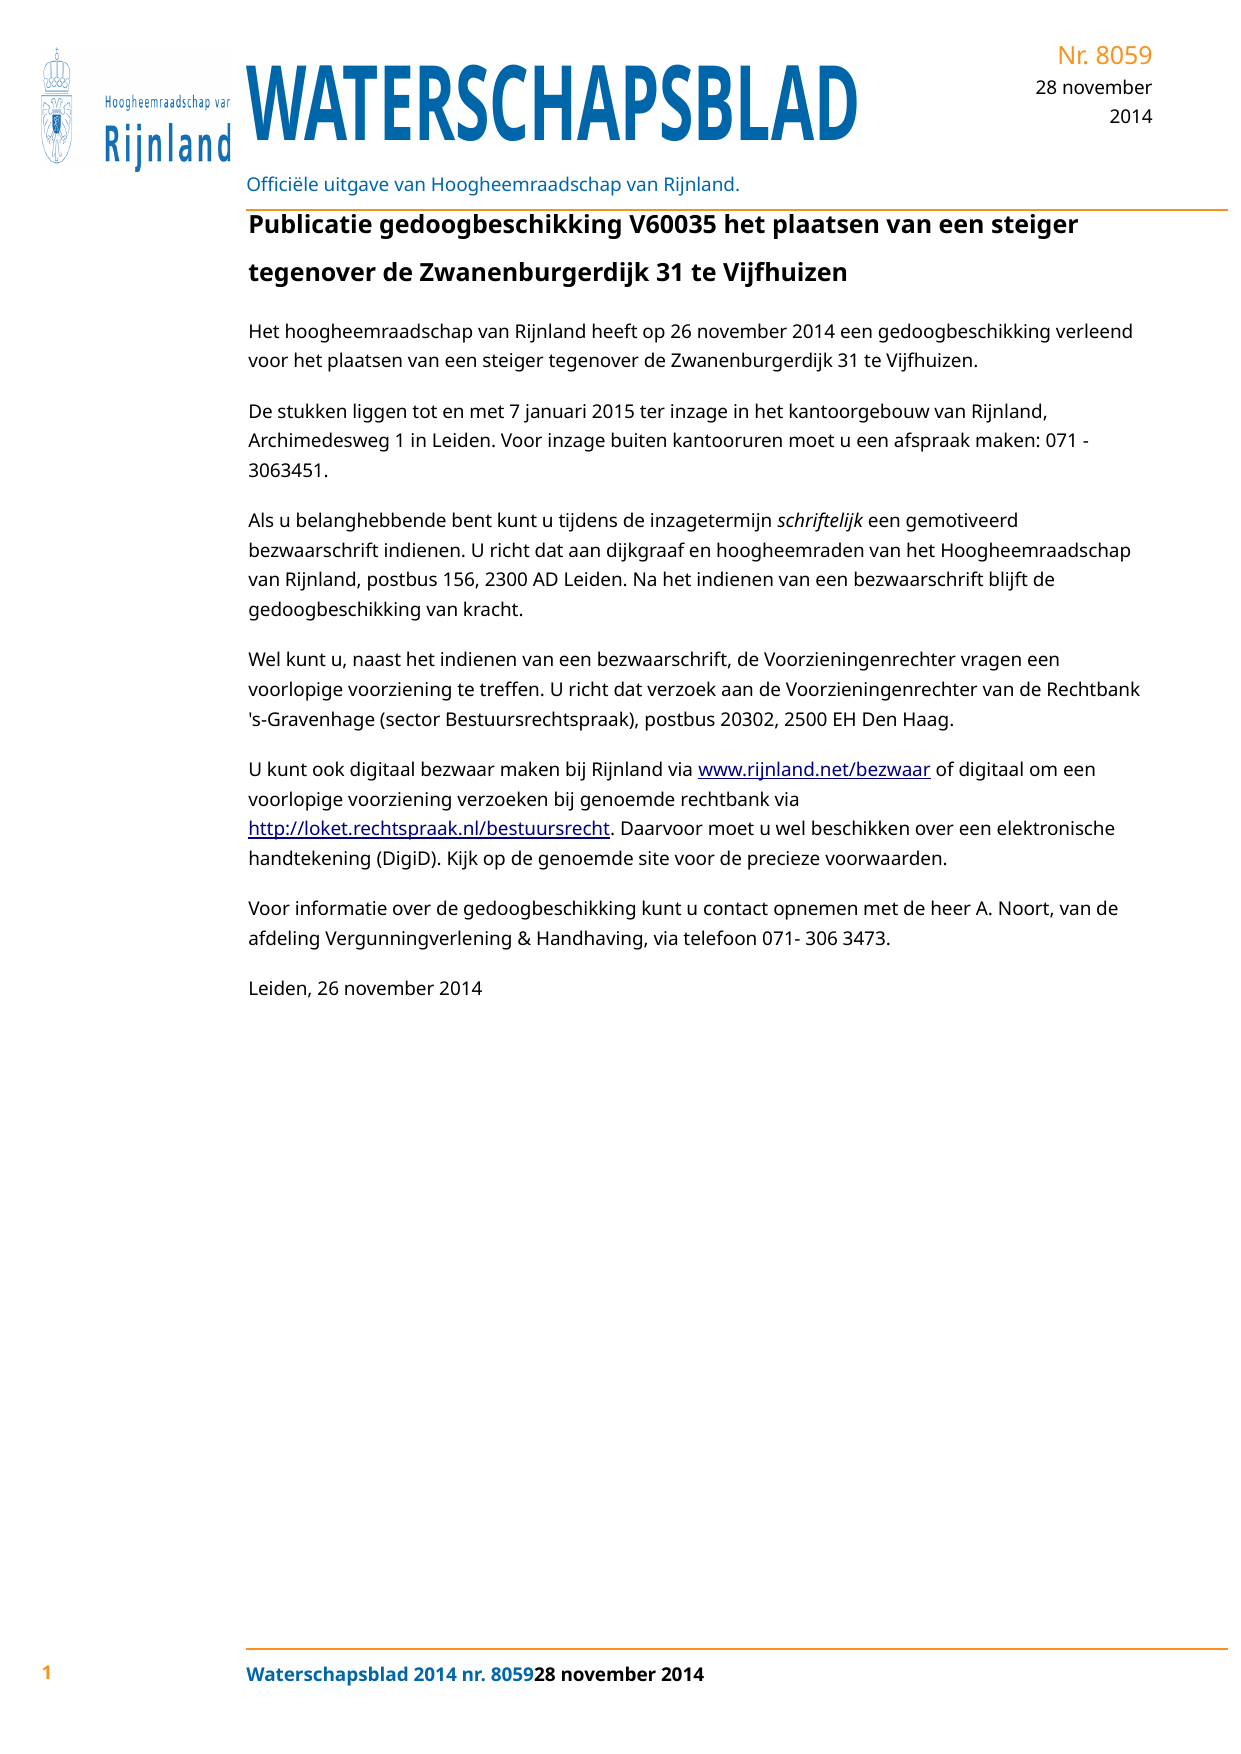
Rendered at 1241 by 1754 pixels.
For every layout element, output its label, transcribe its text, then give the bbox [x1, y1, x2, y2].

text Leiden, 26 november 2014 [248, 975, 1152, 1001]
text De stukken liggen tot en met 7 januari 2015 ter inzage in het kantoorgebouw van Rijnland, Archimedesweg 1 in Leiden. Voor inzage buiten kantooruren moet u een afspraak maken: 071 - 3063451. [248, 398, 1152, 483]
text U kunt ook digitaal bezwaar maken bij Rijnland via www.rijnland.net/bezwaar of digitaal om een voorlopige voorziening verzoeken bij genoemde rechtbank via http://loket.rechtspraak.nl/bestuursrecht. Daarvoor moet u wel beschikken over een elektronische handtekening (DigiD). Kijk op de genoemde site voor de precieze voorwaarden. [248, 756, 1152, 871]
text Als u belanghebbende bent kunt u tijdens de inzagetermijn schriftelijk een gemotiveerd bezwaarschrift indienen. U richt dat aan dijkgraaf en hoogheemraden van het Hoogheemraadschap van Rijnland, postbus 156, 2300 AD Leiden. Na het indienen van een bezwaarschrift blijft de gedoogbeschikking van kracht. [248, 507, 1152, 622]
text Publicatie gedoogbeschikking V60035 het plaatsen van een steiger tegenover de Zwanenburgerdijk 31 te Vijfhuizen [248, 211, 1152, 288]
picture [41, 47, 231, 172]
text Wel kunt u, naast het indienen van een bezwaarschrift, de Voorzieningenrechter vragen een voorlopige voorziening te treffen. U richt dat verzoek aan de Voorzieningenrechter van de Rechtbank 's-Gravenhage (sector Bestuursrechtspraak), postbus 20302, 2500 EH Den Haag. [248, 647, 1152, 732]
text Voor informatie over de gedoogbeschikking kunt u contact opnemen met de heer A. Noort, van de afdeling Vergunningverlening & Handhaving, via telefoon 071- 306 3473. [248, 895, 1152, 951]
text Het hoogheemraadschap van Rijnland heeft op 26 november 2014 een gedoogbeschikking verleend voor het plaatsen van een steiger tegenover de Zwanenburgerdijk 31 te Vijfhuizen. [248, 318, 1152, 373]
